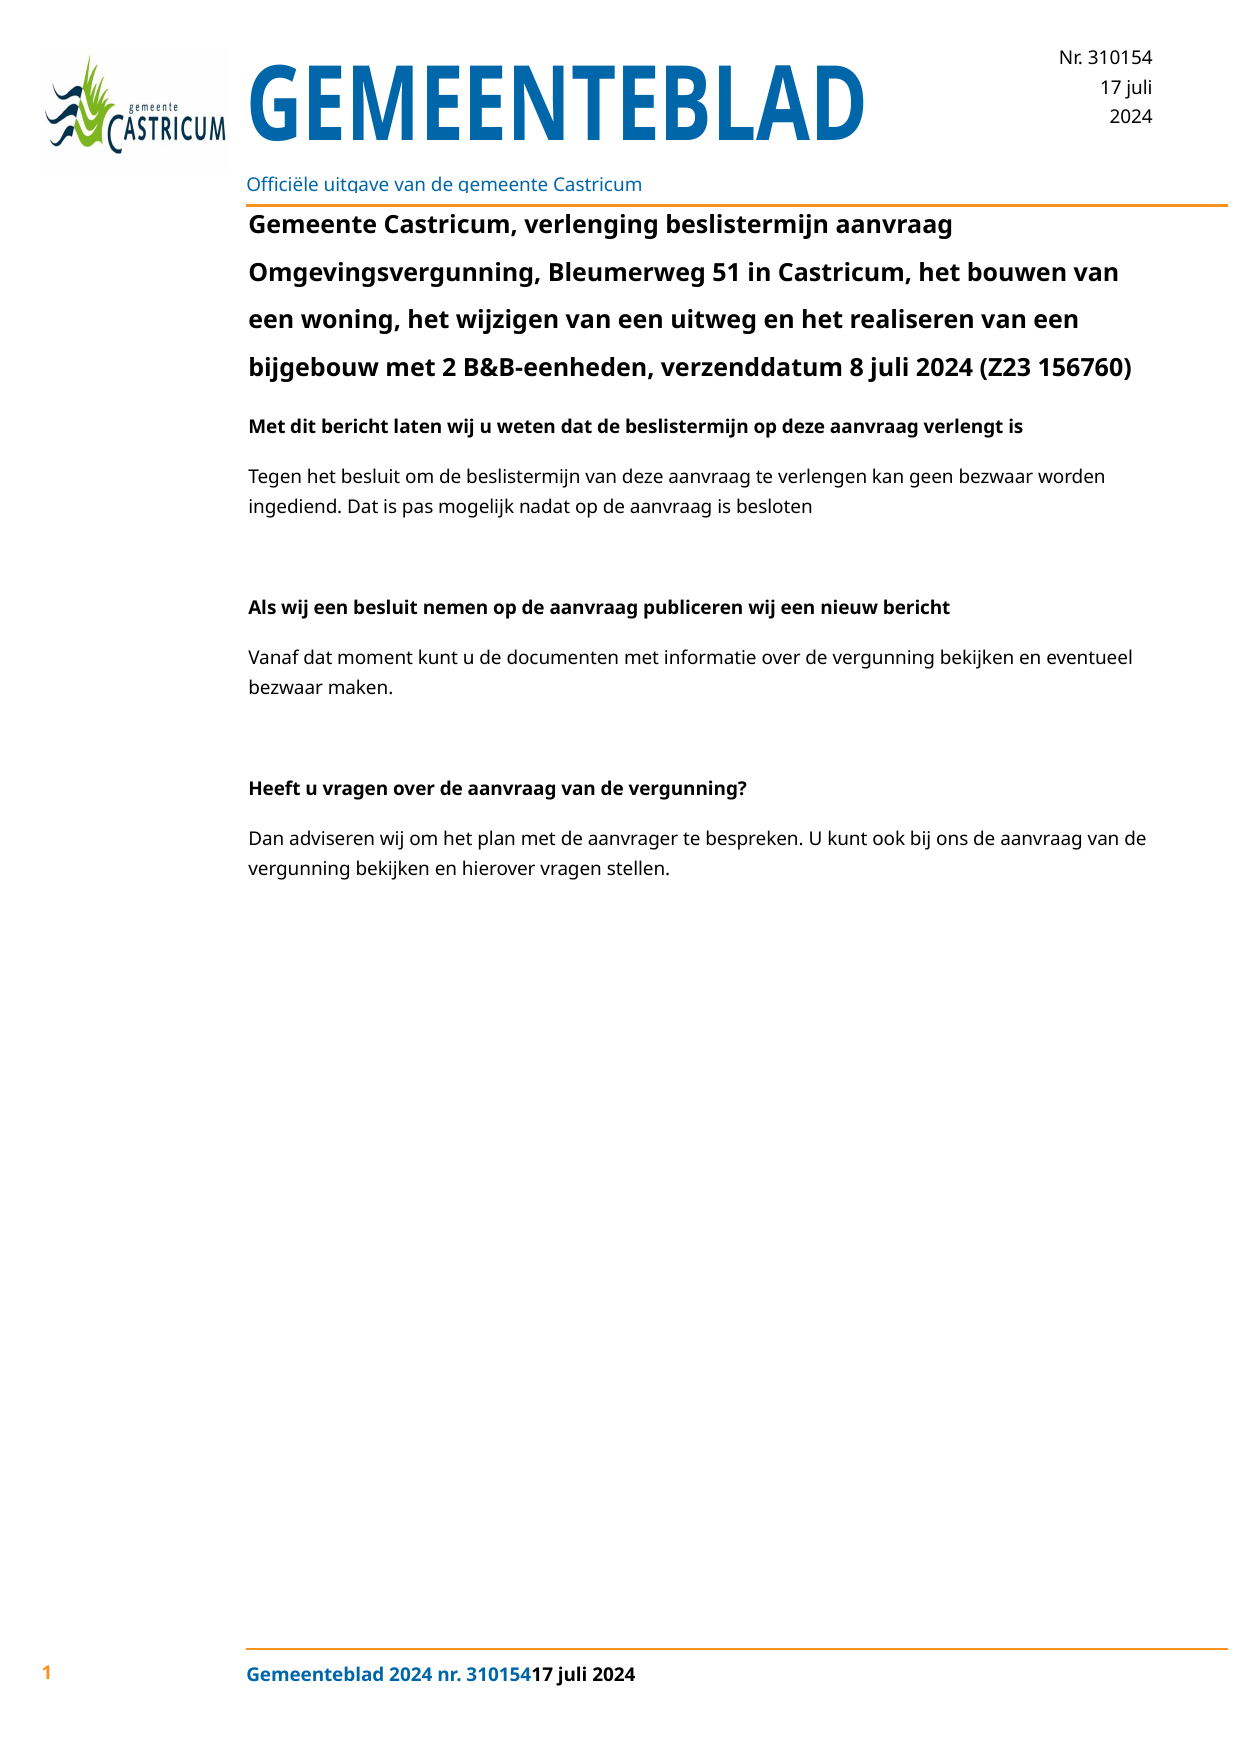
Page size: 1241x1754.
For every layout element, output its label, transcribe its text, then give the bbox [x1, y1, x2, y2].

text Dan adviseren wij om het plan met de aanvrager te bespreken. U kunt ook bij ons de aanvraag van de vergunning bekijken en hierover vragen stellen. [248, 825, 1152, 881]
text Gemeente Castricum, verlenging beslistermijn aanvraag Omgevingsvergunning, Bleumerweg 51 in Castricum, het bouwen van een woning, het wijzigen van een uitweg en het realiseren van een bijgebouw met 2 B&B-eenheden, verzenddatum 8 juli 2024 (Z23 156760) [248, 207, 1152, 384]
text Met dit bericht laten wij u weten dat de beslistermijn op deze aanvraag verlengt is [248, 413, 1152, 439]
text Als wij een besluit nemen op de aanvraag publiceren wij een nieuw bericht [248, 594, 1152, 620]
text Vanaf dat moment kunt u de documenten met informatie over de vergunning bekijken en eventueel bezwaar maken. [248, 644, 1152, 700]
text Heeft u vragen over de aanvraag van de vergunning? [248, 775, 1152, 801]
text Tegen het besluit om de beslistermijn van deze aanvraag te verlengen kan geen bezwaar worden ingediend. Dat is pas mogelijk nadat op de aanvraag is besloten [248, 463, 1152, 519]
picture [41, 47, 231, 172]
